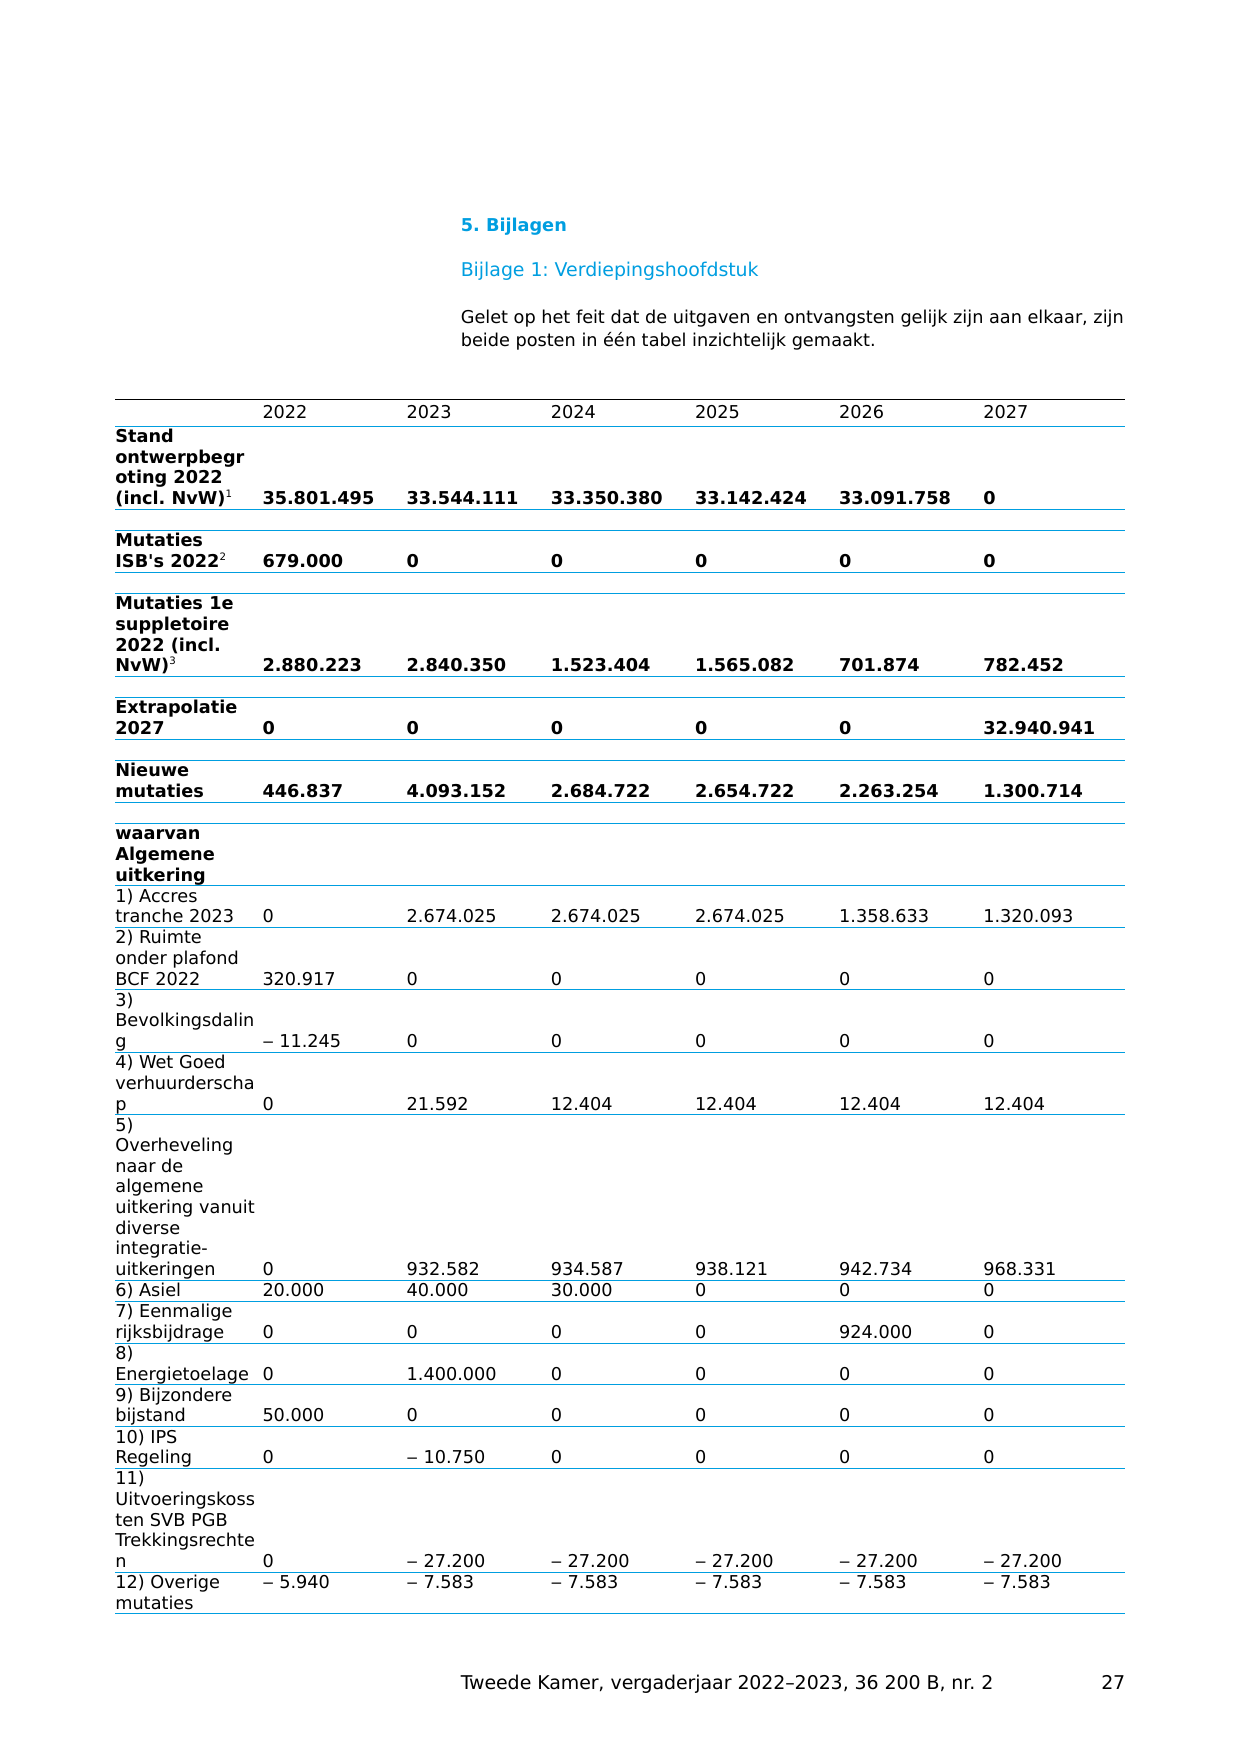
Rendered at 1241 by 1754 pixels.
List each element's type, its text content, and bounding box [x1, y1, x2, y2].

table_cell 30.000 [548, 1281, 692, 1301]
table_cell [980, 824, 1125, 885]
table_cell 0 [692, 1302, 836, 1342]
table_cell [115, 400, 259, 426]
table_cell ‒ 11.245 [259, 990, 403, 1052]
table_cell 932.582 [404, 1115, 548, 1279]
table_cell [980, 803, 1125, 823]
table_cell 0 [259, 1115, 403, 1279]
table_cell [115, 803, 259, 823]
table_cell 11) Uitvoeringskossten SVB PGB Trekkingsrechten [115, 1469, 259, 1571]
table_cell [980, 573, 1125, 593]
table_cell 1.400.000 [404, 1344, 548, 1384]
table_cell 0 [259, 698, 403, 739]
table_cell 21.592 [404, 1053, 548, 1114]
table_cell 0 [259, 1344, 403, 1384]
table_cell 8) Energietoelage [115, 1344, 259, 1384]
table_cell 2.674.025 [404, 886, 548, 927]
table_cell 0 [259, 1053, 403, 1114]
table_cell 2.674.025 [692, 886, 836, 927]
table_cell 0 [692, 1344, 836, 1384]
table_cell Mutaties ISB's 20222 [115, 531, 259, 572]
table_cell ‒ 27.200 [692, 1469, 836, 1571]
table_cell [259, 573, 403, 593]
table_cell 2023 [404, 400, 548, 426]
table_cell [836, 510, 980, 530]
table_cell 782.452 [980, 594, 1125, 676]
table_cell 0 [836, 698, 980, 739]
table_cell 0 [980, 990, 1125, 1052]
table_cell 0 [692, 1385, 836, 1426]
table_cell [692, 803, 836, 823]
table_cell 0 [548, 698, 692, 739]
table_cell [692, 677, 836, 697]
table_cell [692, 510, 836, 530]
table_cell 2.880.223 [259, 594, 403, 676]
table_cell ‒ 7.583 [548, 1573, 692, 1613]
table_cell 0 [836, 1281, 980, 1301]
table_cell [692, 740, 836, 760]
table_cell 0 [259, 1469, 403, 1571]
table_cell 0 [980, 1427, 1125, 1468]
table_cell ‒ 27.200 [548, 1469, 692, 1571]
table_cell 942.734 [836, 1115, 980, 1279]
table_cell [980, 677, 1125, 697]
table_cell 0 [692, 1427, 836, 1468]
table_cell ‒ 7.583 [980, 1573, 1125, 1613]
table_cell waarvan Algemene uitkering [115, 824, 259, 885]
table_cell 0 [548, 1302, 692, 1342]
table_cell 320.917 [259, 928, 403, 989]
table_cell 968.331 [980, 1115, 1125, 1279]
table_cell 0 [404, 990, 548, 1052]
table_cell 4) Wet Goed verhuurderschap [115, 1053, 259, 1114]
table_cell 0 [404, 1385, 548, 1426]
table_cell 6) Asiel [115, 1281, 259, 1301]
table_cell 0 [692, 990, 836, 1052]
table_cell 0 [836, 928, 980, 989]
table_cell 0 [836, 990, 980, 1052]
table_cell 3) Bevolkingsdaling [115, 990, 259, 1052]
table_cell 0 [404, 531, 548, 572]
table_cell 1.523.404 [548, 594, 692, 676]
table_cell 2022 [259, 400, 403, 426]
table_cell [259, 510, 403, 530]
table_cell 938.121 [692, 1115, 836, 1279]
table_cell 0 [548, 531, 692, 572]
table_cell [980, 510, 1125, 530]
table_cell 5) Overheveling naar de algemene uitkering vanuit diverse integratie-uitkeringen [115, 1115, 259, 1279]
table_cell ‒ 27.200 [404, 1469, 548, 1571]
table_cell ‒ 7.583 [404, 1573, 548, 1613]
table_cell ‒ 7.583 [836, 1573, 980, 1613]
table_cell 1.320.093 [980, 886, 1125, 927]
table_cell 2027 [980, 400, 1125, 426]
table_cell [404, 510, 548, 530]
table_cell [404, 740, 548, 760]
table_cell 0 [548, 1385, 692, 1426]
table_cell 2024 [548, 400, 692, 426]
table_cell Nieuwe mutaties [115, 761, 259, 802]
table_cell [404, 803, 548, 823]
table_cell 12) Overige mutaties [115, 1573, 259, 1613]
table_cell ‒ 27.200 [836, 1469, 980, 1571]
table_cell 0 [836, 1427, 980, 1468]
table_cell [548, 740, 692, 760]
table_cell 0 [980, 427, 1125, 509]
table_cell 2.654.722 [692, 761, 836, 802]
table_cell 924.000 [836, 1302, 980, 1342]
table_cell [836, 573, 980, 593]
table_cell 0 [980, 1302, 1125, 1342]
table_cell 2.840.350 [404, 594, 548, 676]
table_cell 0 [548, 990, 692, 1052]
table_cell 0 [692, 1281, 836, 1301]
table_cell [836, 740, 980, 760]
table_cell 0 [980, 1281, 1125, 1301]
table_cell [115, 573, 259, 593]
table_cell 701.874 [836, 594, 980, 676]
table_cell 0 [980, 531, 1125, 572]
table_cell 0 [259, 1302, 403, 1342]
table_cell 0 [548, 928, 692, 989]
table_cell 0 [259, 886, 403, 927]
table_cell [115, 510, 259, 530]
table_cell [548, 803, 692, 823]
table_cell 9) Bijzondere bijstand [115, 1385, 259, 1426]
table_cell 0 [836, 1344, 980, 1384]
table_cell 12.404 [836, 1053, 980, 1114]
table_cell 0 [836, 1385, 980, 1426]
table_cell 0 [692, 698, 836, 739]
table_cell [548, 824, 692, 885]
table_cell 12.404 [548, 1053, 692, 1114]
table_cell ‒ 10.750 [404, 1427, 548, 1468]
table_cell [115, 740, 259, 760]
table_cell 33.091.758 [836, 427, 980, 509]
table_cell [548, 573, 692, 593]
table_cell Stand ontwerpbegroting 2022 (incl. NvW)1 [115, 427, 259, 509]
table_cell 10) IPS Regeling [115, 1427, 259, 1468]
table_cell [115, 677, 259, 697]
table_cell [692, 573, 836, 593]
table_cell 1.300.714 [980, 761, 1125, 802]
table_cell [836, 677, 980, 697]
table_cell [980, 740, 1125, 760]
table_cell 0 [980, 1385, 1125, 1426]
table_cell 0 [259, 1427, 403, 1468]
table_cell 2.684.722 [548, 761, 692, 802]
table_cell [259, 803, 403, 823]
table_cell 12.404 [980, 1053, 1125, 1114]
table_cell 12.404 [692, 1053, 836, 1114]
table_cell [836, 824, 980, 885]
table_cell 2.263.254 [836, 761, 980, 802]
table_cell [404, 573, 548, 593]
table_cell 32.940.941 [980, 698, 1125, 739]
table_cell 1.358.633 [836, 886, 980, 927]
table_cell 0 [404, 1302, 548, 1342]
table_cell 2.674.025 [548, 886, 692, 927]
table_cell 2) Ruimte onder plafond BCF 2022 [115, 928, 259, 989]
table_cell ‒ 27.200 [980, 1469, 1125, 1571]
table_cell [548, 677, 692, 697]
table_cell [404, 677, 548, 697]
title 5. Bijlagen [461, 213, 1125, 236]
table_cell 40.000 [404, 1281, 548, 1301]
table_cell 35.801.495 [259, 427, 403, 509]
table_cell 0 [548, 1427, 692, 1468]
table_cell [259, 824, 403, 885]
table_cell 0 [980, 928, 1125, 989]
title Bijlage 1: Verdiepingshoofdstuk [461, 259, 1125, 281]
table_cell 0 [404, 928, 548, 989]
table_cell 0 [980, 1344, 1125, 1384]
table_cell Extrapolatie 2027 [115, 698, 259, 739]
table_cell [836, 803, 980, 823]
table_cell 33.544.111 [404, 427, 548, 509]
table_cell 20.000 [259, 1281, 403, 1301]
table_cell 0 [692, 928, 836, 989]
table_header Tabel 12 Uitgaven en ontvangsten beleidsartikel 1 gemeentefonds (bedragen x € 1.000) [115, 374, 1125, 399]
table_cell 0 [548, 1344, 692, 1384]
table_cell 33.350.380 [548, 427, 692, 509]
table_cell [259, 740, 403, 760]
table_cell [692, 824, 836, 885]
table_cell [548, 510, 692, 530]
table_cell 2025 [692, 400, 836, 426]
table_cell ‒ 7.583 [692, 1573, 836, 1613]
table_cell 446.837 [259, 761, 403, 802]
table_cell 2026 [836, 400, 980, 426]
table_cell [259, 677, 403, 697]
table_cell 0 [404, 698, 548, 739]
table_cell Mutaties 1e suppletoire 2022 (incl. NvW)3 [115, 594, 259, 676]
table_cell 7) Eenmalige rijksbijdrage [115, 1302, 259, 1342]
table_cell [404, 824, 548, 885]
table_cell 1.565.082 [692, 594, 836, 676]
table_cell 0 [836, 531, 980, 572]
table_cell 4.093.152 [404, 761, 548, 802]
table_cell ‒ 5.940 [259, 1573, 403, 1613]
table_cell 33.142.424 [692, 427, 836, 509]
table_cell 679.000 [259, 531, 403, 572]
text Gelet op het feit dat de uitgaven en ontvangsten gelijk zijn aan elkaar, zijn beide posten in één tabel inzichtelijk gemaakt. [461, 305, 1125, 351]
table_cell 1) Accres tranche 2023 [115, 886, 259, 927]
table_cell 934.587 [548, 1115, 692, 1279]
table_cell 0 [692, 531, 836, 572]
table_cell 50.000 [259, 1385, 403, 1426]
